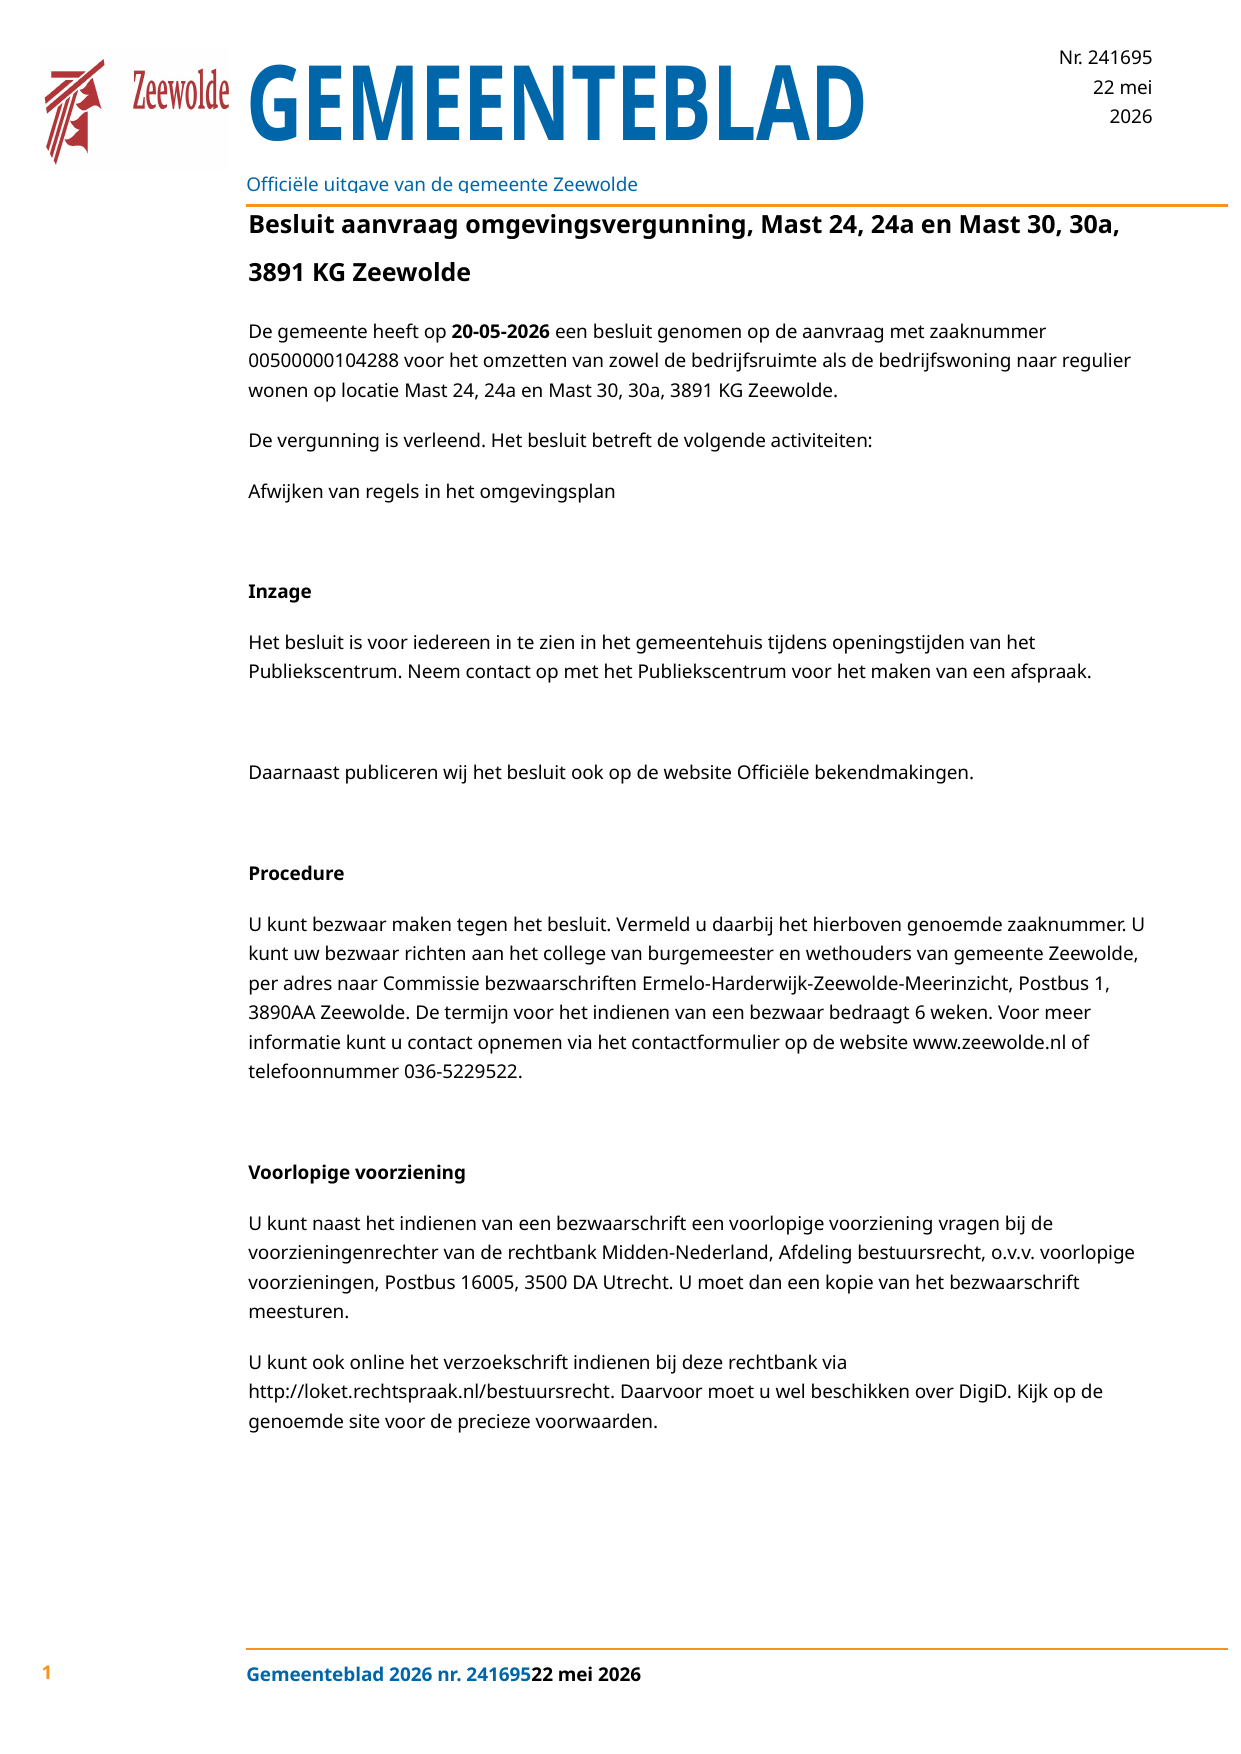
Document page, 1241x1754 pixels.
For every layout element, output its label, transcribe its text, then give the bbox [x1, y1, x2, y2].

text U kunt ook online het verzoekschrift indienen bij deze rechtbank via http://loket.rechtspraak.nl/bestuursrecht. Daarvoor moet u wel beschikken over DigiD. Kijk op de genoemde site voor de precieze voorwaarden. [248, 1349, 1152, 1434]
text Het besluit is voor iedereen in te zien in het gemeentehuis tijdens openingstijden van het Publiekscentrum. Neem contact op met het Publiekscentrum voor het maken van een afspraak. [248, 629, 1152, 684]
text Afwijken van regels in het omgevingsplan [248, 478, 1152, 504]
picture [41, 47, 231, 172]
text Voorlopige voorziening [248, 1159, 1152, 1185]
text De gemeente heeft op 20-05-2026 een besluit genomen op de aanvraag met zaaknummer 00500000104288 voor het omzetten van zowel de bedrijfsruimte als de bedrijfswoning naar regulier wonen op locatie Mast 24, 24a en Mast 30, 30a, 3891 KG Zeewolde. [248, 318, 1152, 403]
text U kunt naast het indienen van een bezwaarschrift een voorlopige voorziening vragen bij de voorzieningenrechter van de rechtbank Midden-Nederland, Afdeling bestuursrecht, o.v.v. voorlopige voorzieningen, Postbus 16005, 3500 DA Utrecht. U moet dan een kopie van het bezwaarschrift meesturen. [248, 1210, 1152, 1324]
text Daarnaast publiceren wij het besluit ook op de website Officiële bekendmakingen. [248, 759, 1152, 785]
text Procedure [248, 860, 1152, 886]
text Besluit aanvraag omgevingsvergunning, Mast 24, 24a en Mast 30, 30a, 3891 KG Zeewolde [248, 207, 1152, 288]
text U kunt bezwaar maken tegen het besluit. Vermeld u daarbij het hierboven genoemde zaaknummer. U kunt uw bezwaar richten aan het college van burgemeester en wethouders van gemeente Zeewolde, per adres naar Commissie bezwaarschriften Ermelo-Harderwijk-Zeewolde-Meerinzicht, Postbus 1, 3890AA Zeewolde. De termijn voor het indienen van een bezwaar bedraagt 6 weken. Voor meer informatie kunt u contact opnemen via het contactformulier op de website www.zeewolde.nl of telefoonnummer 036-5229522. [248, 911, 1152, 1084]
text De vergunning is verleend. Het besluit betreft de volgende activiteiten: [248, 427, 1152, 453]
text Inzage [248, 579, 1152, 604]
